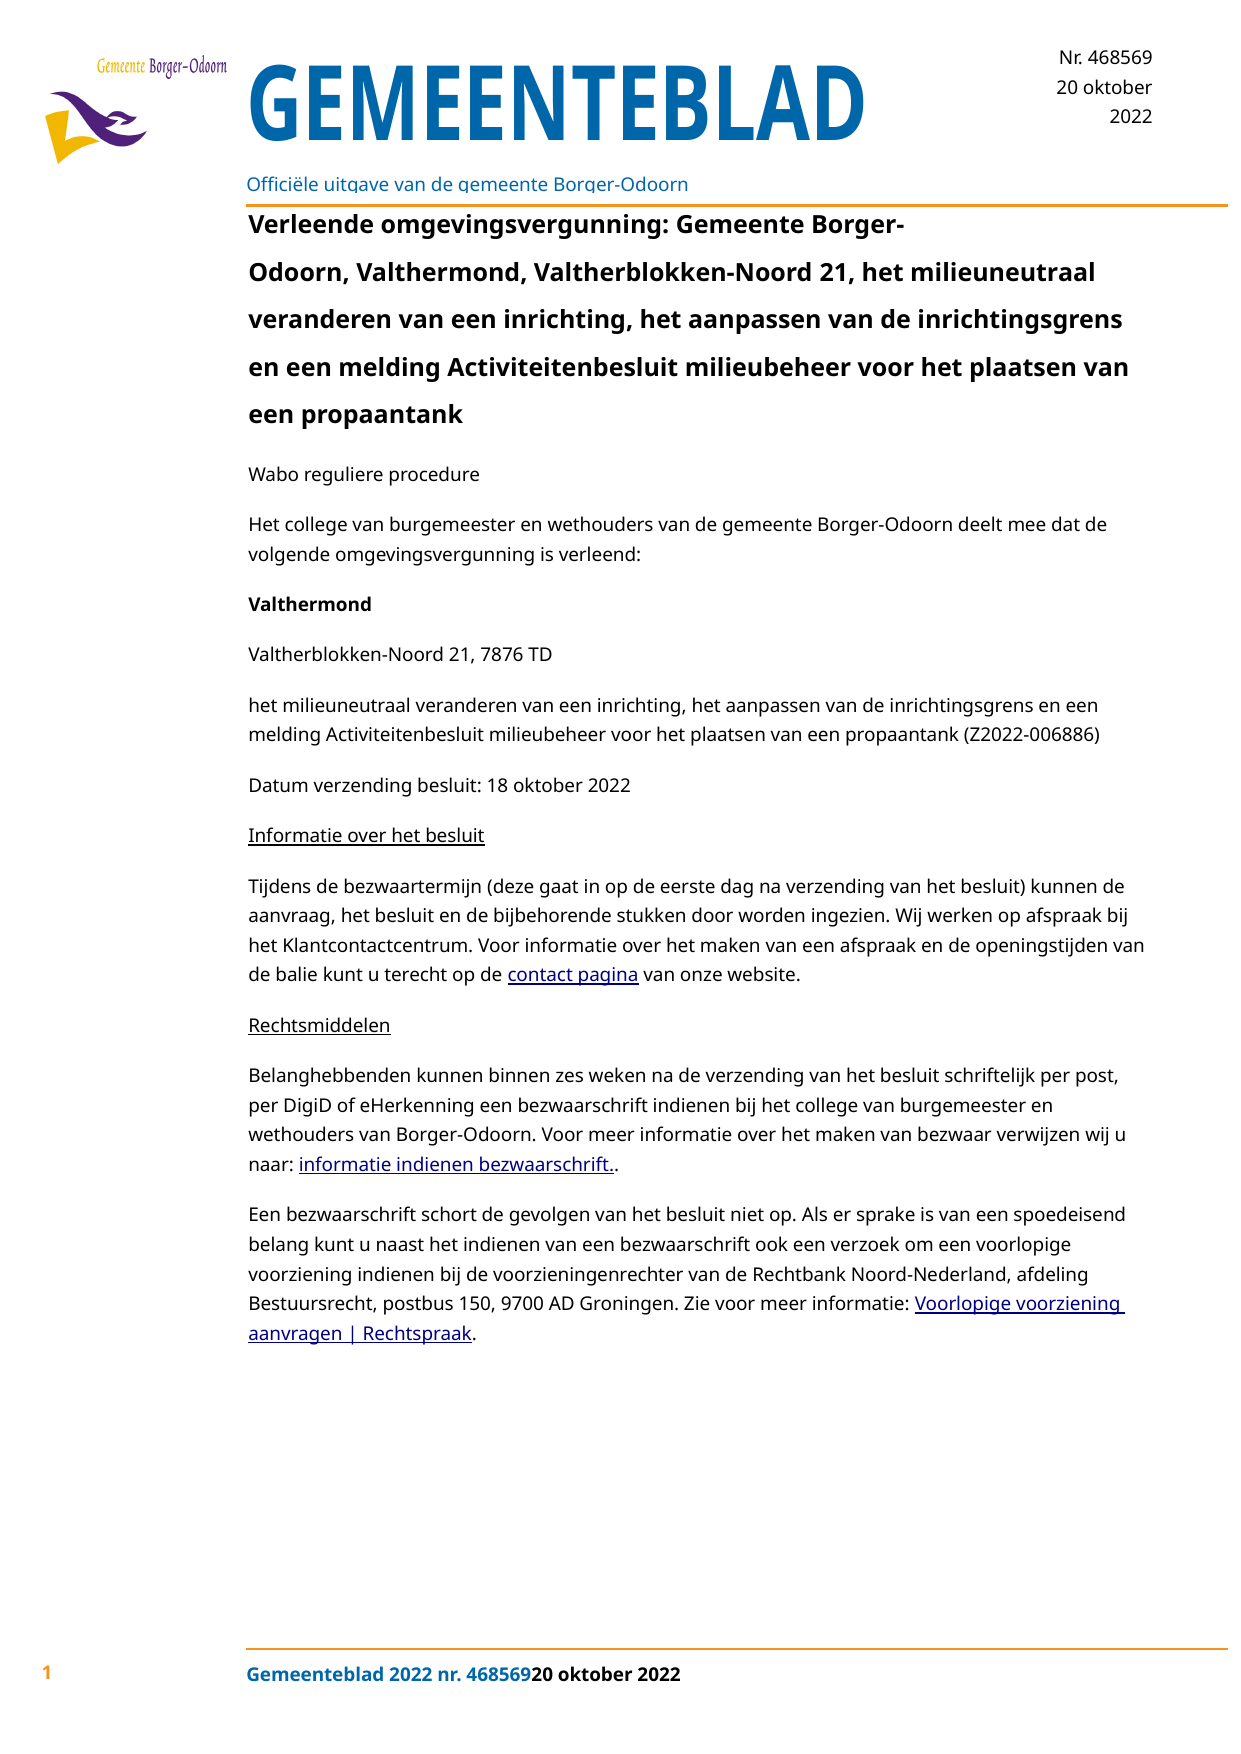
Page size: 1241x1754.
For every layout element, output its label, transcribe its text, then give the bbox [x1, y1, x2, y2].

text het milieuneutraal veranderen van een inrichting, het aanpassen van de inrichtingsgrens en een melding Activiteitenbesluit milieubeheer voor het plaatsen van een propaantank (Z2022-006886) [248, 692, 1152, 747]
text Rechtsmiddelen [248, 1012, 1152, 1038]
picture [41, 47, 231, 172]
text Belanghebbenden kunnen binnen zes weken na de verzending van het besluit schriftelijk per post, per DigiD of eHerkenning een bezwaarschrift indienen bij het college van burgemeester en wethouders van Borger-Odoorn. Voor meer informatie over het maken van bezwaar verwijzen wij u naar: informatie indienen bezwaarschrift.. [248, 1062, 1152, 1177]
text Verleende omgevingsvergunning: Gemeente Borger-Odoorn, Valthermond, Valtherblokken-Noord 21, het milieuneutraal veranderen van een inrichting, het aanpassen van de inrichtingsgrens en een melding Activiteitenbesluit milieubeheer voor het plaatsen van een propaantank [248, 207, 1152, 431]
text Een bezwaarschrift schort de gevolgen van het besluit niet op. Als er sprake is van een spoedeisend belang kunt u naast het indienen van een bezwaarschrift ook een verzoek om een voorlopige voorziening indienen bij de voorzieningenrechter van de Rechtbank Noord-Nederland, afdeling Bestuursrecht, postbus 150, 9700 AD Groningen. Zie voor meer informatie: Voorlopige voorziening aanvragen | Rechtspraak. [248, 1202, 1152, 1346]
text Valthermond [248, 591, 1152, 617]
text Tijdens de bezwaartermijn (deze gaat in op de eerste dag na verzending van het besluit) kunnen de aanvraag, het besluit en de bijbehorende stukken door worden ingezien. Wij werken op afspraak bij het Klantcontactcentrum. Voor informatie over het maken van een afspraak en de openingstijden van de balie kunt u terecht op de contact pagina van onze website. [248, 873, 1152, 987]
text Valtherblokken-Noord 21, 7876 TD [248, 642, 1152, 667]
text Het college van burgemeester en wethouders van de gemeente Borger-Odoorn deelt mee dat de volgende omgevingsvergunning is verleend: [248, 511, 1152, 566]
text Wabo reguliere procedure [248, 461, 1152, 486]
text Informatie over het besluit [248, 822, 1152, 848]
text Datum verzending besluit: 18 oktober 2022 [248, 772, 1152, 798]
